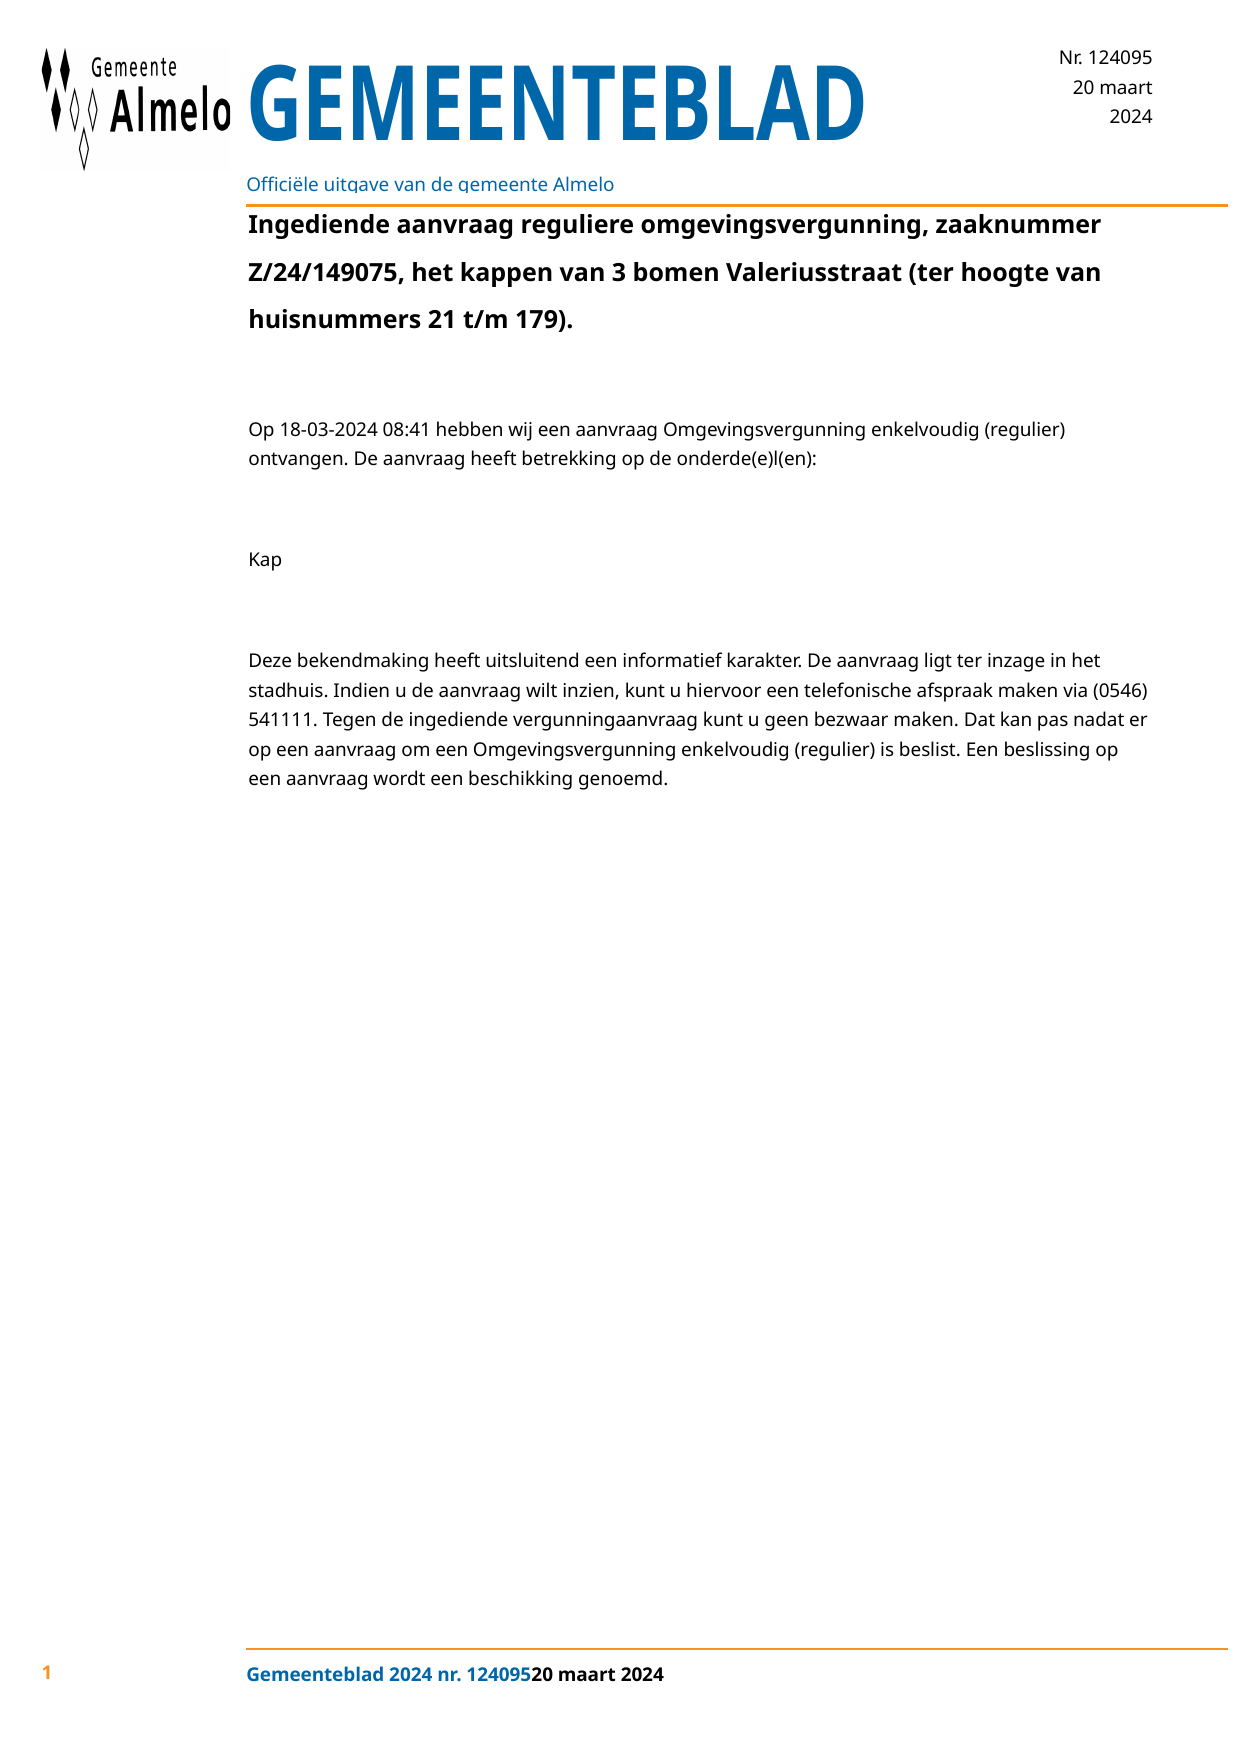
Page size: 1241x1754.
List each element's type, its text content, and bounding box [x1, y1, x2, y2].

picture [41, 47, 231, 172]
text Ingediende aanvraag reguliere omgevingsvergunning, zaaknummer Z/24/149075, het kappen van 3 bomen Valeriusstraat (ter hoogte van huisnummers 21 t/m 179). [248, 207, 1152, 336]
text Deze bekendmaking heeft uitsluitend een informatief karakter. De aanvraag ligt ter inzage in het stadhuis. Indien u de aanvraag wilt inzien, kunt u hiervoor een telefonische afspraak maken via (0546) 541111. Tegen de ingediende vergunningaanvraag kunt u geen bezwaar maken. Dat kan pas nadat er op een aanvraag om een Omgevingsvergunning enkelvoudig (regulier) is beslist. Een beslissing op een aanvraag wordt een beschikking genoemd. [248, 647, 1152, 791]
text Op 18-03-2024 08:41 hebben wij een aanvraag Omgevingsvergunning enkelvoudig (regulier) ontvangen. De aanvraag heeft betrekking op de onderde(e)l(en): [248, 416, 1152, 471]
text Kap [248, 546, 1152, 572]
